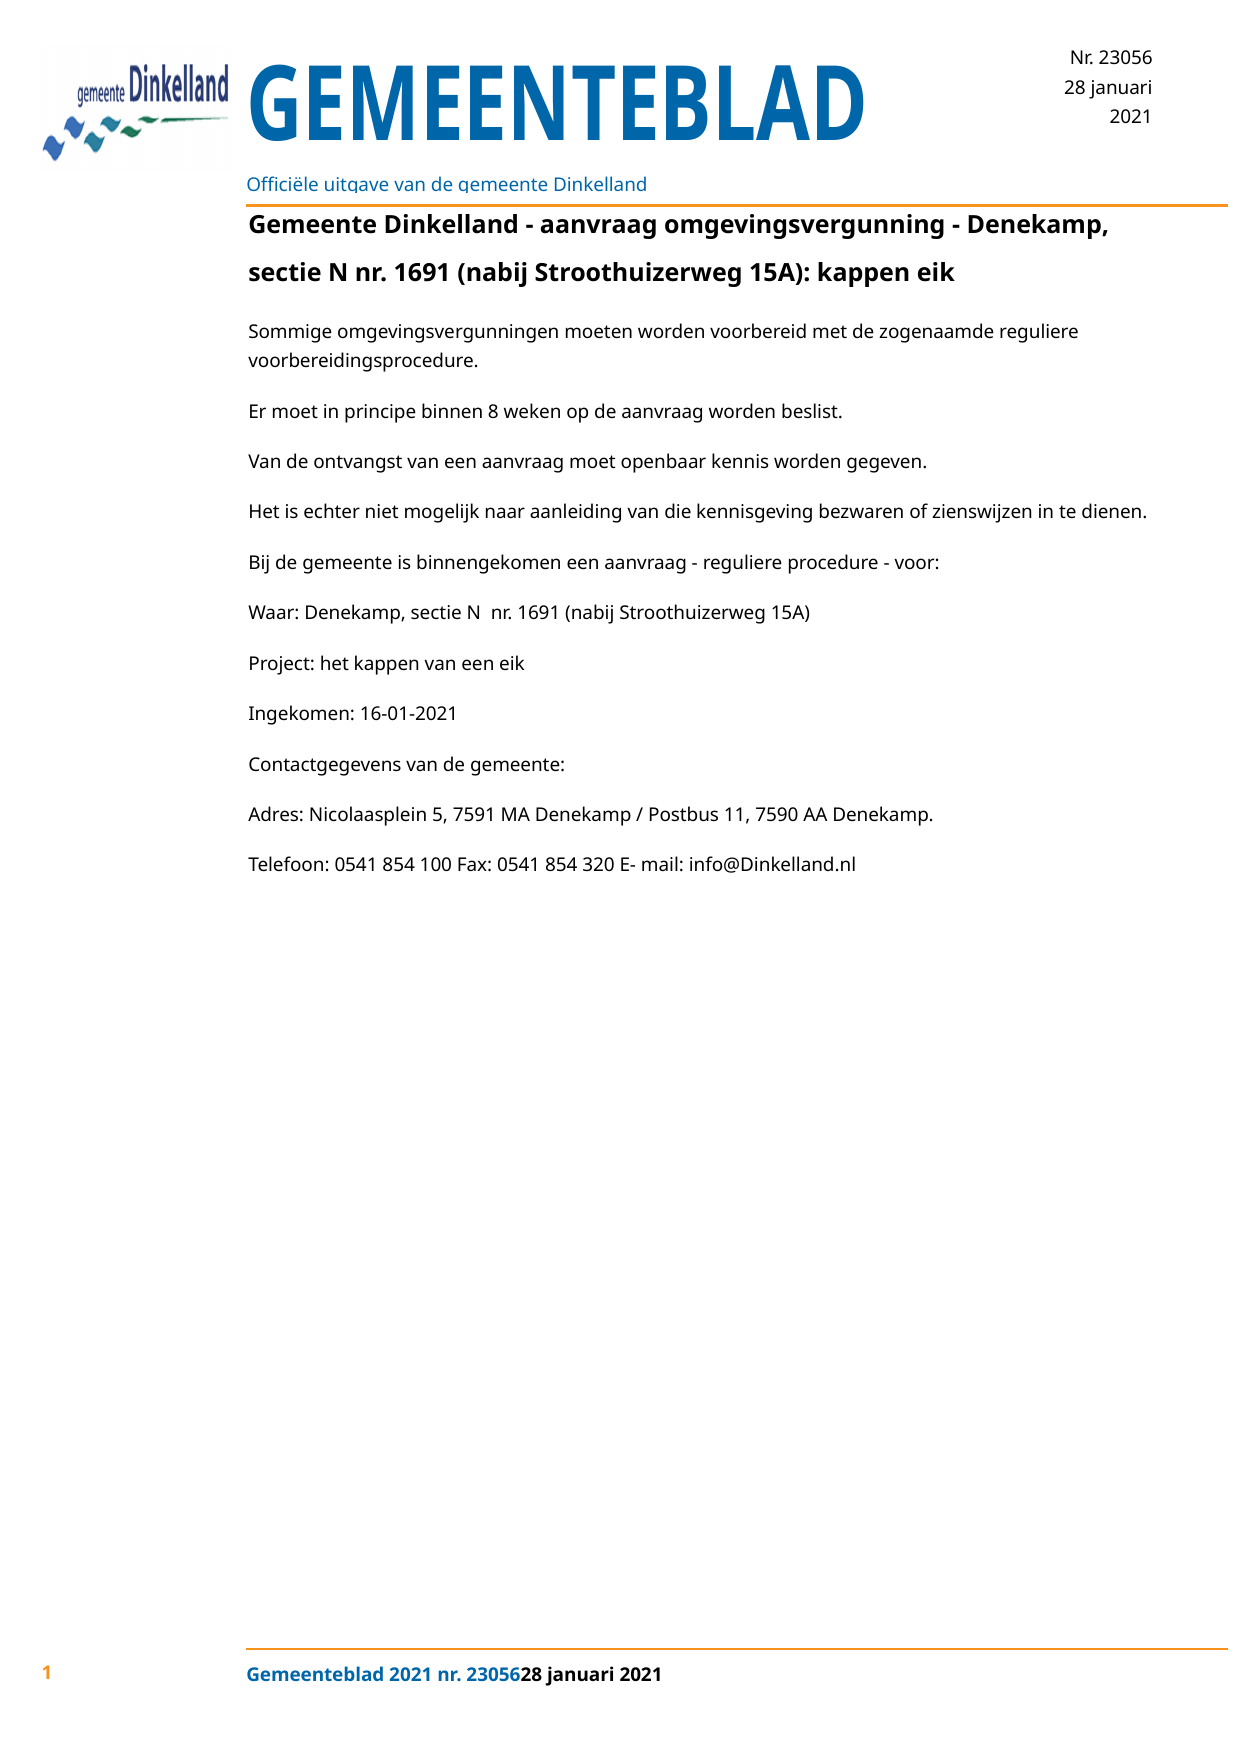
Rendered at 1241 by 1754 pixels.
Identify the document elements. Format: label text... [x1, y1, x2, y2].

text Gemeente Dinkelland - aanvraag omgevingsvergunning - Denekamp, sectie N nr. 1691 (nabij Stroothuizerweg 15A): kappen eik [248, 207, 1152, 288]
picture [41, 47, 231, 172]
text Contactgegevens van de gemeente: [248, 751, 1152, 777]
text Bij de gemeente is binnengekomen een aanvraag - reguliere procedure - voor: [248, 549, 1152, 575]
text Waar: Denekamp, sectie N nr. 1691 (nabij Stroothuizerweg 15A) [248, 599, 1152, 625]
text Ingekomen: 16-01-2021 [248, 700, 1152, 726]
text Sommige omgevingsvergunningen moeten worden voorbereid met de zogenaamde reguliere voorbereidingsprocedure. [248, 318, 1152, 373]
text Adres: Nicolaasplein 5, 7591 MA Denekamp / Postbus 11, 7590 AA Denekamp. [248, 801, 1152, 827]
text Project: het kappen van een eik [248, 650, 1152, 676]
text Telefoon: 0541 854 100 Fax: 0541 854 320 E- mail: info@Dinkelland.nl [248, 852, 1152, 877]
text Het is echter niet mogelijk naar aanleiding van die kennisgeving bezwaren of zienswijzen in te dienen. [248, 499, 1152, 524]
text Er moet in principe binnen 8 weken op de aanvraag worden beslist. [248, 398, 1152, 424]
text Van de ontvangst van een aanvraag moet openbaar kennis worden gegeven. [248, 448, 1152, 474]
